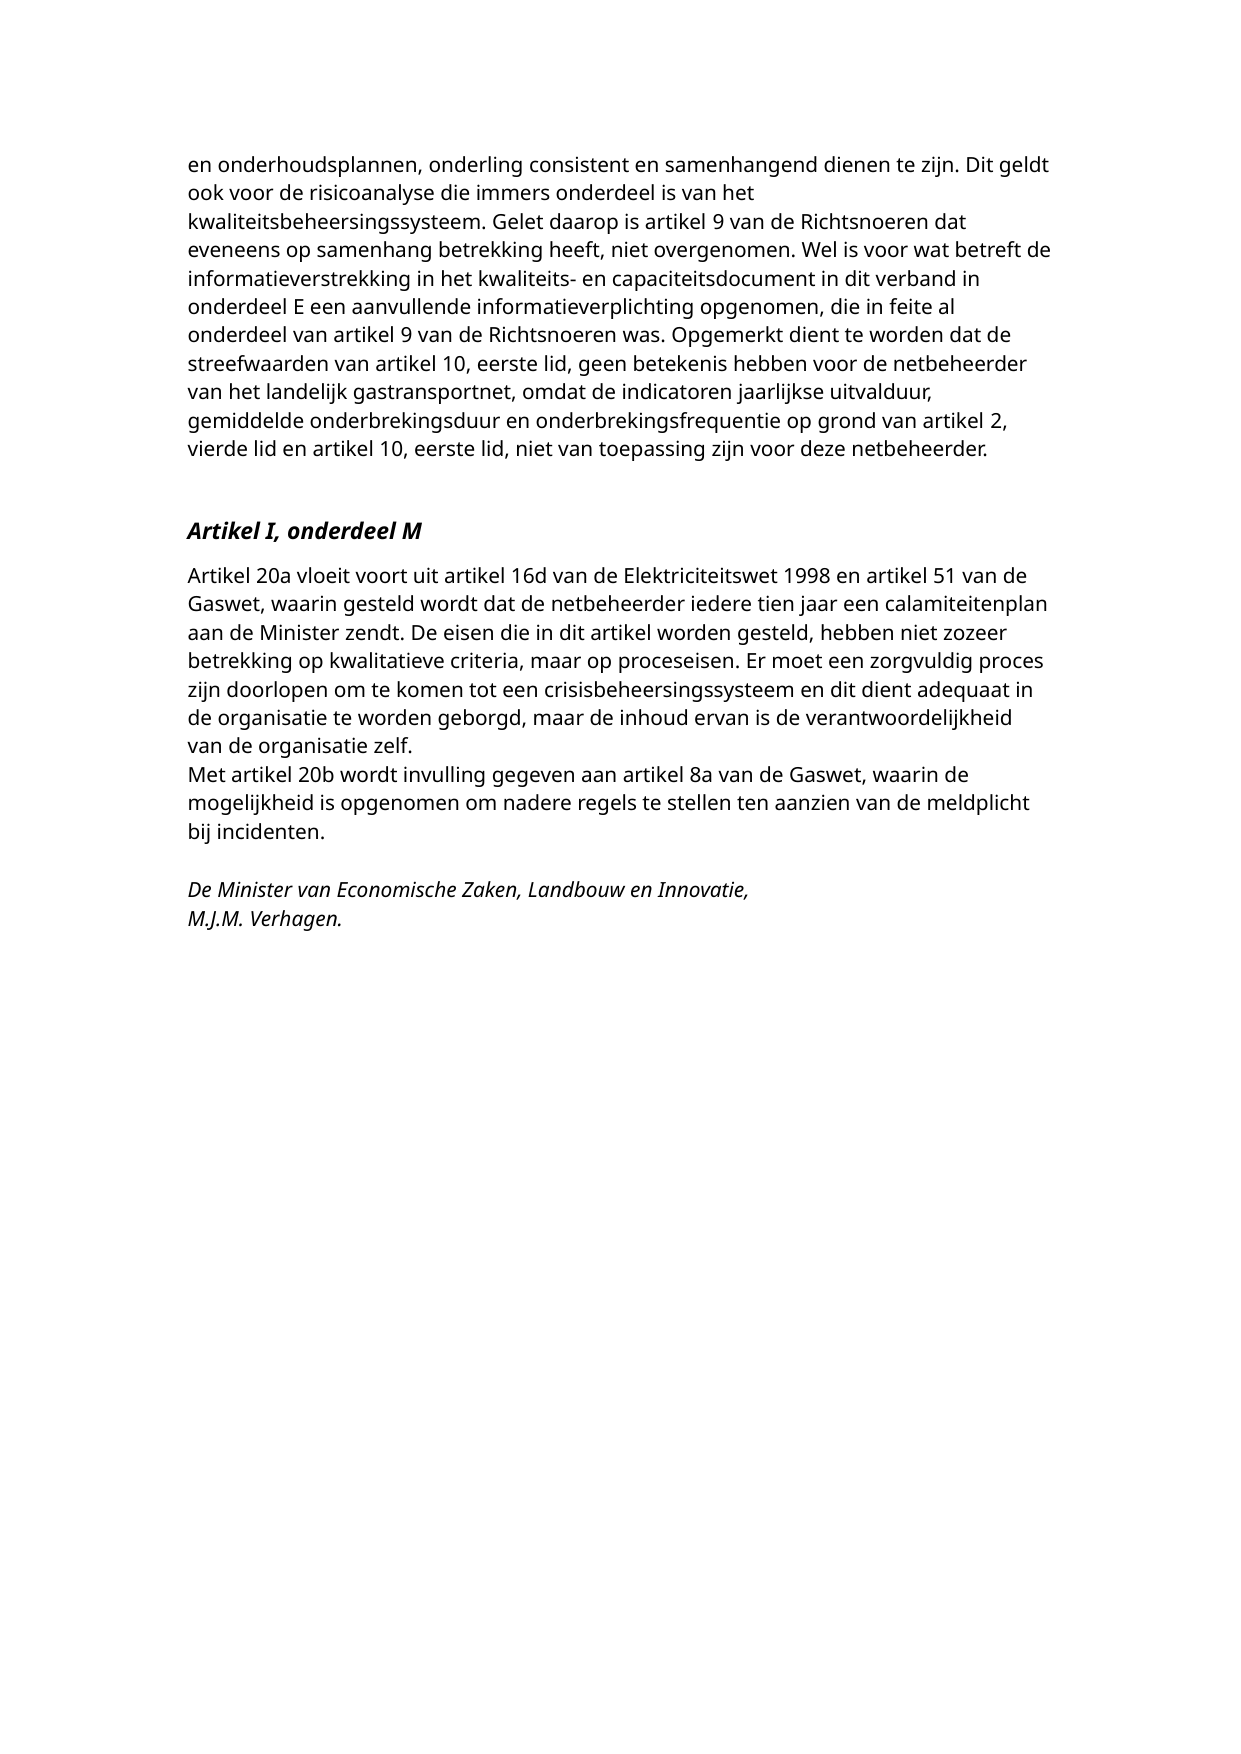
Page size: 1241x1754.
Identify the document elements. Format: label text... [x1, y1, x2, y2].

text M.J.M. Verhagen. [187, 904, 1053, 932]
text Met artikel 20b wordt invulling gegeven aan artikel 8a van de Gaswet, waarin de mogelijkheid is opgenomen om nadere regels te stellen ten aanzien van de meldplicht bij incidenten. [187, 760, 1053, 845]
text en onderhoudsplannen, onderling consistent en samenhangend dienen te zijn. Dit geldt ook voor de risicoanalyse die immers onderdeel is van het kwaliteitsbeheersingssysteem. Gelet daarop is artikel 9 van de Richtsnoeren dat eveneens op samenhang betrekking heeft, niet overgenomen. Wel is voor wat betreft de informatieverstrekking in het kwaliteits- en capaciteitsdocument in dit verband in onderdeel E een aanvullende informatieverplichting opgenomen, die in feite al onderdeel van artikel 9 van de Richtsnoeren was. Opgemerkt dient te worden dat de streefwaarden van artikel 10, eerste lid, geen betekenis hebben voor de netbeheerder van het landelijk gastransportnet, omdat de indicatoren jaarlijkse uitvalduur, gemiddelde onderbrekingsduur en onderbrekingsfrequentie op grond van artikel 2, vierde lid en artikel 10, eerste lid, niet van toepassing zijn voor deze netbeheerder. [187, 150, 1053, 463]
subtitle Artikel I, onderdeel M [187, 515, 1053, 546]
text De Minister van Economische Zaken, Landbouw en Innovatie, [187, 875, 1053, 904]
text Artikel 20a vloeit voort uit artikel 16d van de Elektriciteitswet 1998 en artikel 51 van de Gaswet, waarin gesteld wordt dat de netbeheerder iedere tien jaar een calamiteitenplan aan de Minister zendt. De eisen die in dit artikel worden gesteld, hebben niet zozeer betrekking op kwalitatieve criteria, maar op proceseisen. Er moet een zorgvuldig proces zijn doorlopen om te komen tot een crisisbeheersingssysteem en dit dient adequaat in de organisatie te worden geborgd, maar de inhoud ervan is de verantwoordelijkheid van de organisatie zelf. [187, 561, 1053, 760]
